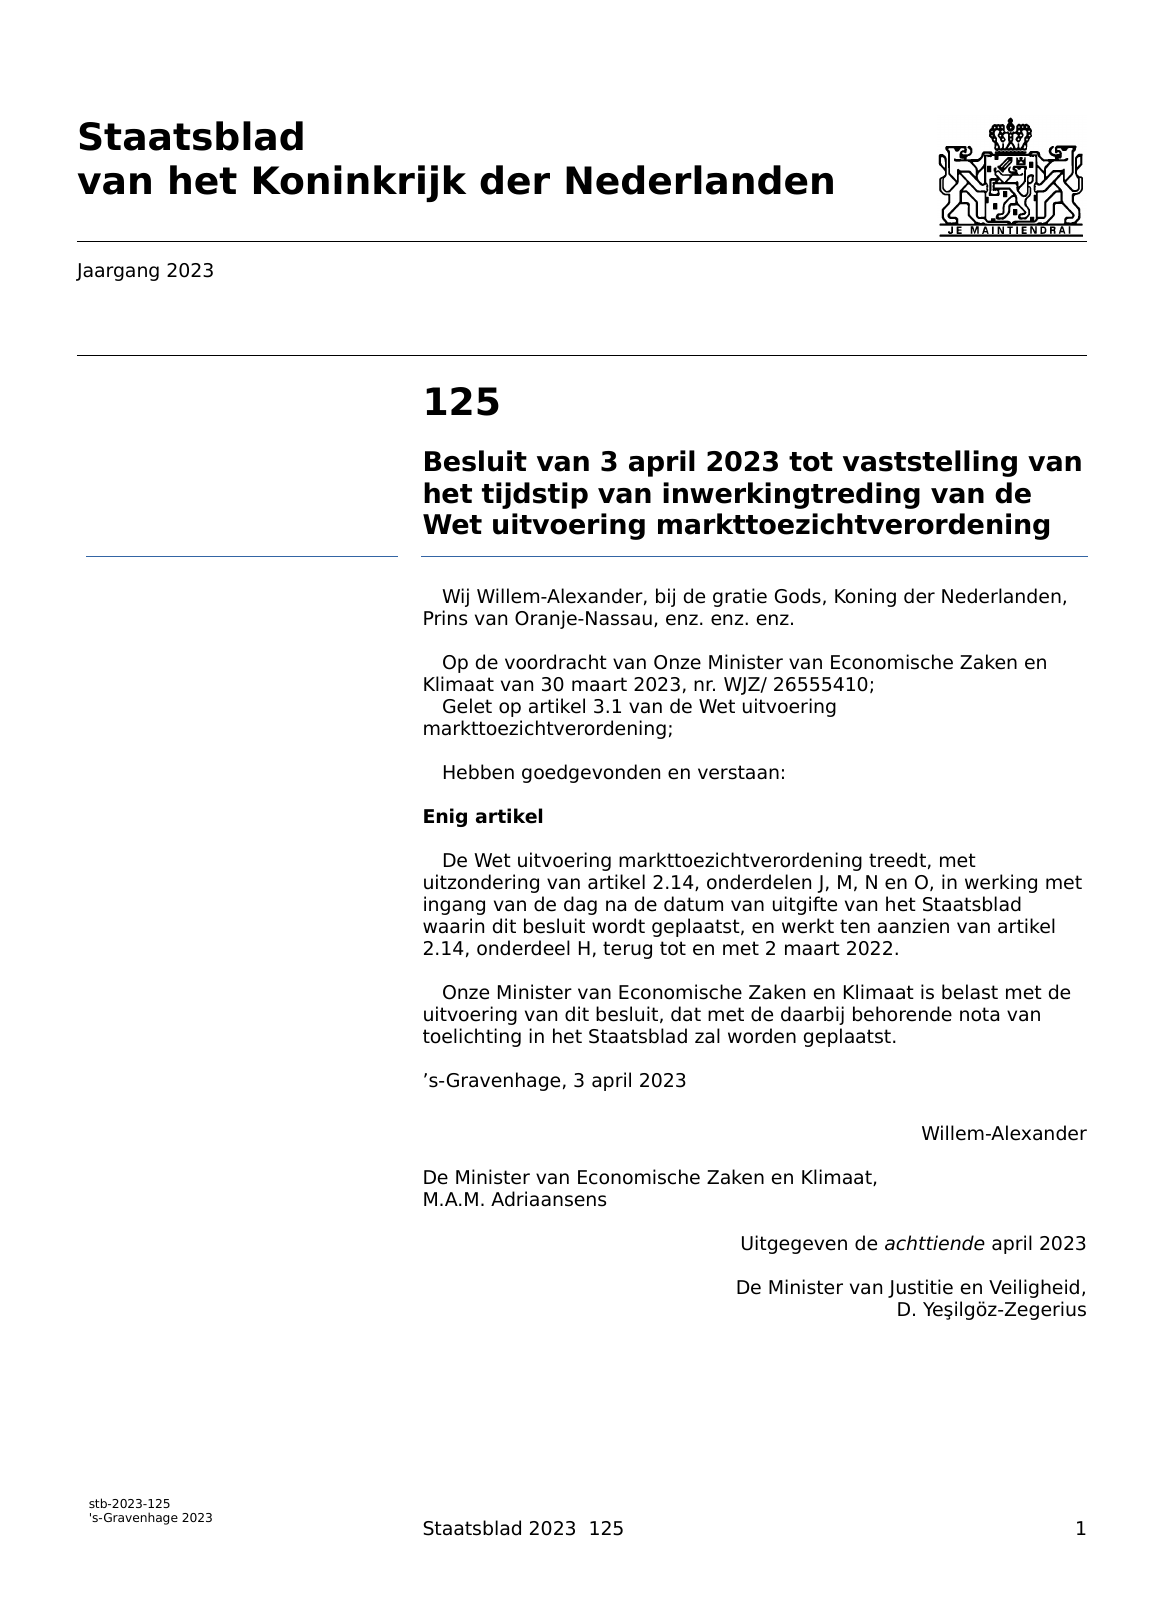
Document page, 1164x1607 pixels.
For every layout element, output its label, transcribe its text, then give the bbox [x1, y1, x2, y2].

text Uitgegeven de achttiende april 2023 [422, 1233, 1087, 1255]
text Op de voordracht van Onze Minister van Economische Zaken en Klimaat van 30 maart 2023, nr. WJZ/ 26555410; [422, 652, 1087, 696]
text Gelet op artikel 3.1 van de Wet uitvoering markttoezichtverordening; [422, 696, 1087, 740]
picture [936, 115, 1087, 240]
table_cell Jaargang 2023 [77, 242, 1087, 355]
text De Minister van Economische Zaken en Klimaat, M.A.M. Adriaansens [422, 1167, 1087, 1211]
text De Wet uitvoering markttoezichtverordening treedt, met uitzondering van artikel 2.14, onderdelen J, M, N en O, in werking met ingang van de dag na de datum van uitgifte van het Staatsblad waarin dit besluit wordt geplaatst, en werkt ten aanzien van artikel 2.14, onderdeel H, terug tot en met 2 maart 2022. [422, 850, 1087, 960]
text stb-2023-125 [88, 1497, 323, 1511]
subtitle Enig artikel [422, 806, 1087, 828]
table_header [886, 100, 1087, 241]
text ’s-Gravenhage, 3 april 2023 [422, 1070, 1087, 1092]
subtitle 125 [422, 381, 1087, 424]
text Onze Minister van Economische Zaken en Klimaat is belast met de uitvoering van dit besluit, dat met de daarbij behorende nota van toelichting in het Staatsblad zal worden geplaatst. [422, 982, 1087, 1048]
text Wij Willem-Alexander, bij de gratie Gods, Koning der Nederlanden, Prins van Oranje-Nassau, enz. enz. enz. [422, 586, 1087, 629]
text Hebben goedgevonden en verstaan: [422, 762, 1087, 784]
text 's-Gravenhage 2023 [88, 1511, 323, 1525]
text De Minister van Justitie en Veiligheid, D. Yeşilgöz-Zegerius [422, 1277, 1087, 1321]
text Willem-Alexander [422, 1122, 1087, 1144]
text Besluit van 3 april 2023 tot vaststelling van het tijdstip van inwerkingtreding van de Wet uitvoering markttoezichtverordening [422, 447, 1087, 541]
table_header Staatsblad van het Koninkrijk der Nederlanden [77, 100, 886, 241]
